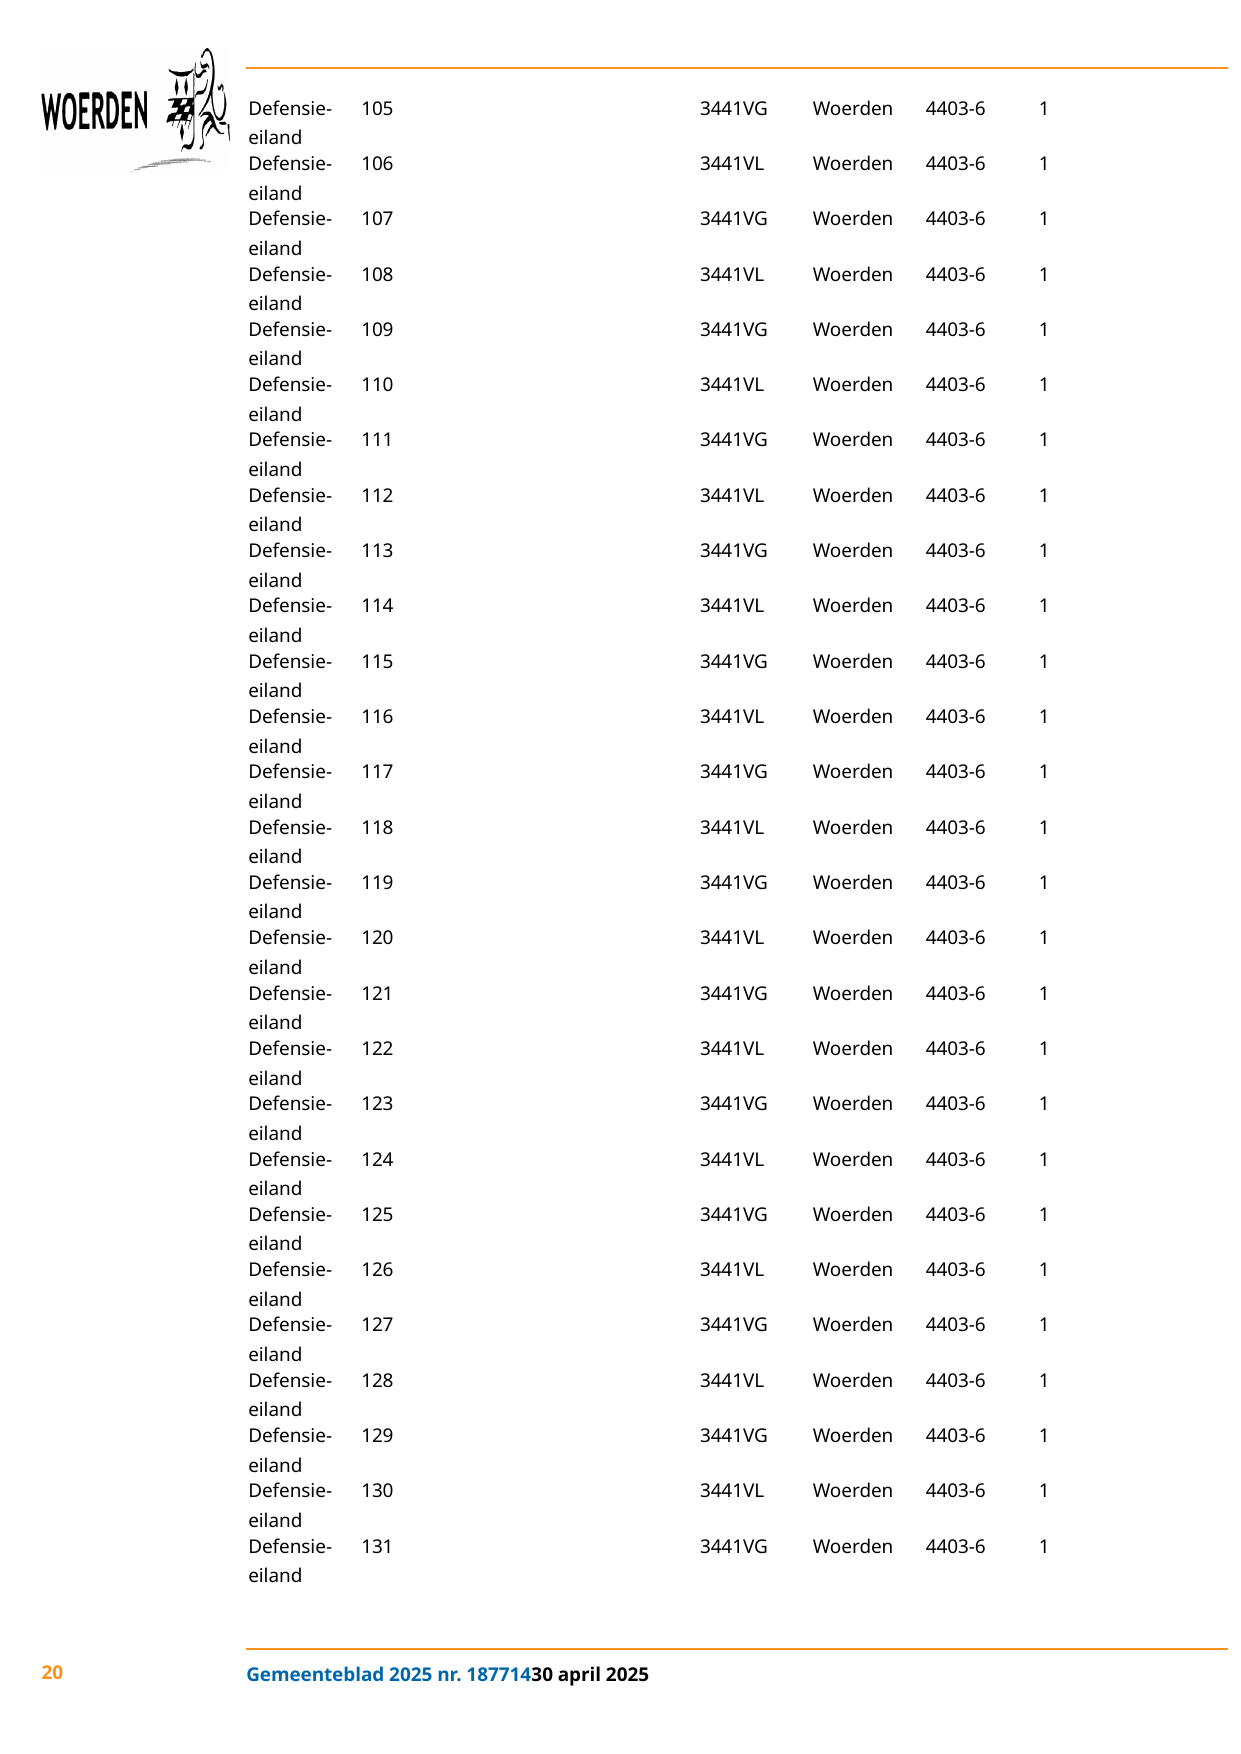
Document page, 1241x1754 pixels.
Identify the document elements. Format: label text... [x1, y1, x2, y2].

table_cell [474, 1422, 587, 1478]
table_cell 4403-6 [926, 482, 1038, 537]
table_cell Woerden [813, 150, 926, 205]
table_cell 3441VG [700, 427, 813, 482]
table_cell 1 [1039, 1478, 1152, 1533]
table_cell Defensie-eiland [248, 205, 361, 261]
table_cell [587, 1035, 700, 1090]
table_cell 1 [1039, 427, 1152, 482]
table_cell [474, 814, 587, 869]
table_cell Defensie-eiland [248, 869, 361, 924]
table_cell 3441VG [700, 1533, 813, 1588]
table_cell 4403-6 [926, 427, 1038, 482]
table_cell Woerden [813, 1256, 926, 1312]
table_cell Woerden [813, 759, 926, 814]
table_cell Defensie-eiland [248, 1090, 361, 1146]
table_cell 3441VG [700, 1201, 813, 1256]
table_cell Woerden [813, 1146, 926, 1201]
table_cell 113 [361, 537, 474, 593]
table_cell [474, 150, 587, 205]
table_cell [474, 427, 587, 482]
table_cell 3441VL [700, 1367, 813, 1422]
table_cell 106 [361, 150, 474, 205]
table_cell Woerden [813, 1090, 926, 1146]
table_cell [474, 537, 587, 593]
table_cell Woerden [813, 1367, 926, 1422]
table_cell [587, 537, 700, 593]
table_cell Woerden [813, 482, 926, 537]
table_cell 124 [361, 1146, 474, 1201]
table_cell 116 [361, 703, 474, 758]
table_cell 4403-6 [926, 1090, 1038, 1146]
table_cell [587, 1146, 700, 1201]
table_cell [587, 316, 700, 371]
table_cell Woerden [813, 316, 926, 371]
table_cell [474, 316, 587, 371]
table_cell 111 [361, 427, 474, 482]
table_cell 4403-6 [926, 150, 1038, 205]
table_cell [474, 980, 587, 1035]
table_cell 4403-6 [926, 95, 1038, 150]
table_cell 108 [361, 261, 474, 316]
table_cell [587, 261, 700, 316]
table_cell Defensie-eiland [248, 1422, 361, 1478]
table_cell 122 [361, 1035, 474, 1090]
table_cell [587, 1312, 700, 1367]
table_cell [587, 648, 700, 703]
table_cell [474, 1256, 587, 1312]
table_cell 129 [361, 1422, 474, 1478]
table_cell Defensie-eiland [248, 1201, 361, 1256]
table_cell 128 [361, 1367, 474, 1422]
table_cell 119 [361, 869, 474, 924]
table_cell 130 [361, 1478, 474, 1533]
table_cell 4403-6 [926, 261, 1038, 316]
table_cell Woerden [813, 261, 926, 316]
table_cell Woerden [813, 427, 926, 482]
table_cell 4403-6 [926, 1146, 1038, 1201]
table_cell 3441VL [700, 482, 813, 537]
table_cell 3441VL [700, 1478, 813, 1533]
table_cell [587, 482, 700, 537]
table_cell Defensie-eiland [248, 261, 361, 316]
table_cell 4403-6 [926, 648, 1038, 703]
table_cell [474, 703, 587, 758]
table_cell Defensie-eiland [248, 814, 361, 869]
table_cell 1 [1039, 261, 1152, 316]
table_cell Woerden [813, 980, 926, 1035]
table_cell 123 [361, 1090, 474, 1146]
table_cell 4403-6 [926, 205, 1038, 261]
table_cell Defensie-eiland [248, 593, 361, 648]
table_cell 3441VG [700, 95, 813, 150]
table_cell 3441VG [700, 869, 813, 924]
table_cell 4403-6 [926, 869, 1038, 924]
table_cell [474, 648, 587, 703]
table_cell 4403-6 [926, 593, 1038, 648]
table_cell 4403-6 [926, 980, 1038, 1035]
table_cell Woerden [813, 869, 926, 924]
table_cell 3441VL [700, 261, 813, 316]
table_cell 3441VL [700, 1035, 813, 1090]
table_cell Defensie-eiland [248, 427, 361, 482]
table_cell Woerden [813, 1035, 926, 1090]
table_cell 4403-6 [926, 1201, 1038, 1256]
table_cell Defensie-eiland [248, 1146, 361, 1201]
table_cell Woerden [813, 593, 926, 648]
table_cell 126 [361, 1256, 474, 1312]
table_cell Defensie-eiland [248, 980, 361, 1035]
table_cell 4403-6 [926, 371, 1038, 427]
table_cell 121 [361, 980, 474, 1035]
table_cell 3441VG [700, 1312, 813, 1367]
table_cell Woerden [813, 537, 926, 593]
table_cell [587, 925, 700, 980]
table_cell 1 [1039, 205, 1152, 261]
table_cell [474, 205, 587, 261]
table_cell [587, 1090, 700, 1146]
table_cell Defensie-eiland [248, 703, 361, 758]
table_cell [587, 869, 700, 924]
table_cell 114 [361, 593, 474, 648]
table_cell 118 [361, 814, 474, 869]
table_cell 1 [1039, 316, 1152, 371]
table_cell 3441VG [700, 316, 813, 371]
table_cell Woerden [813, 648, 926, 703]
table_cell Woerden [813, 1312, 926, 1367]
table_cell 1 [1039, 1422, 1152, 1478]
table_cell 1 [1039, 814, 1152, 869]
table_cell 4403-6 [926, 1533, 1038, 1588]
table_cell 3441VG [700, 205, 813, 261]
table_cell 3441VL [700, 814, 813, 869]
table_cell 3441VG [700, 1422, 813, 1478]
table_cell [474, 1367, 587, 1422]
table_cell [474, 593, 587, 648]
table_cell [587, 703, 700, 758]
table_cell Woerden [813, 371, 926, 427]
table_cell Defensie-eiland [248, 316, 361, 371]
table_cell 4403-6 [926, 925, 1038, 980]
table_cell [474, 1146, 587, 1201]
table_cell 105 [361, 95, 474, 150]
table_cell 109 [361, 316, 474, 371]
table_cell 1 [1039, 1312, 1152, 1367]
table_cell 4403-6 [926, 1422, 1038, 1478]
table_cell 3441VG [700, 759, 813, 814]
table_cell 125 [361, 1201, 474, 1256]
table_cell [587, 371, 700, 427]
table_cell [587, 1533, 700, 1588]
table_cell [474, 1035, 587, 1090]
table_cell Defensie-eiland [248, 1312, 361, 1367]
table_cell Defensie-eiland [248, 925, 361, 980]
table_cell Defensie-eiland [248, 1478, 361, 1533]
table_cell Woerden [813, 205, 926, 261]
table_cell 4403-6 [926, 537, 1038, 593]
table_cell 4403-6 [926, 759, 1038, 814]
table_cell 1 [1039, 1533, 1152, 1588]
table_cell Woerden [813, 1533, 926, 1588]
table_cell 1 [1039, 925, 1152, 980]
table_cell 115 [361, 648, 474, 703]
table_cell 3441VL [700, 150, 813, 205]
table_cell 3441VG [700, 537, 813, 593]
table_cell [587, 1201, 700, 1256]
table_cell 1 [1039, 1256, 1152, 1312]
table_cell 3441VL [700, 925, 813, 980]
table_cell [474, 371, 587, 427]
table_cell [474, 925, 587, 980]
table_cell [587, 593, 700, 648]
table_cell 3441VL [700, 1146, 813, 1201]
table_cell 4403-6 [926, 1312, 1038, 1367]
table_cell 120 [361, 925, 474, 980]
table_cell [587, 980, 700, 1035]
table_cell 1 [1039, 1035, 1152, 1090]
table_cell [474, 482, 587, 537]
table_cell 3441VL [700, 703, 813, 758]
table_cell Woerden [813, 814, 926, 869]
table_cell 3441VL [700, 593, 813, 648]
table_cell 117 [361, 759, 474, 814]
table_cell 3441VG [700, 980, 813, 1035]
table_cell Defensie-eiland [248, 1035, 361, 1090]
table_cell 4403-6 [926, 1367, 1038, 1422]
table_cell Defensie-eiland [248, 371, 361, 427]
table_cell Defensie-eiland [248, 648, 361, 703]
table_cell 4403-6 [926, 1256, 1038, 1312]
table_cell [474, 1312, 587, 1367]
table_cell Defensie-eiland [248, 1533, 361, 1588]
table_cell [587, 205, 700, 261]
table_cell [587, 427, 700, 482]
table_cell 3441VL [700, 371, 813, 427]
table_cell [587, 1367, 700, 1422]
table_cell Woerden [813, 1478, 926, 1533]
table_cell Woerden [813, 1201, 926, 1256]
table_cell [474, 95, 587, 150]
table_cell [474, 869, 587, 924]
table_cell Woerden [813, 703, 926, 758]
table_cell [587, 95, 700, 150]
table_cell 4403-6 [926, 1035, 1038, 1090]
table_cell [474, 1478, 587, 1533]
table_cell 1 [1039, 703, 1152, 758]
table_cell 1 [1039, 537, 1152, 593]
table_cell Woerden [813, 925, 926, 980]
table_cell 1 [1039, 1367, 1152, 1422]
table_cell [587, 1256, 700, 1312]
table_cell 1 [1039, 1090, 1152, 1146]
table_cell 110 [361, 371, 474, 427]
table_cell 1 [1039, 150, 1152, 205]
table_cell 4403-6 [926, 814, 1038, 869]
table_cell 1 [1039, 648, 1152, 703]
table_cell Defensie-eiland [248, 759, 361, 814]
table_cell Defensie-eiland [248, 1367, 361, 1422]
table_cell [474, 1090, 587, 1146]
table_cell 3441VG [700, 1090, 813, 1146]
table_cell Woerden [813, 95, 926, 150]
table_cell 1 [1039, 95, 1152, 150]
table_cell 1 [1039, 980, 1152, 1035]
table_cell [474, 1201, 587, 1256]
table_cell 107 [361, 205, 474, 261]
table_cell 1 [1039, 1146, 1152, 1201]
table_cell [587, 1478, 700, 1533]
table_cell [587, 759, 700, 814]
table_cell 1 [1039, 759, 1152, 814]
table_cell [587, 814, 700, 869]
table_cell 4403-6 [926, 1478, 1038, 1533]
table_cell Defensie-eiland [248, 537, 361, 593]
table_cell Defensie-eiland [248, 150, 361, 205]
table_cell [587, 150, 700, 205]
table_cell 1 [1039, 869, 1152, 924]
table_cell 1 [1039, 371, 1152, 427]
table_cell 1 [1039, 482, 1152, 537]
table_cell 131 [361, 1533, 474, 1588]
table_cell [474, 1533, 587, 1588]
table_cell 4403-6 [926, 316, 1038, 371]
table_cell [474, 261, 587, 316]
table_cell 1 [1039, 1201, 1152, 1256]
table_cell 1 [1039, 593, 1152, 648]
table_cell 4403-6 [926, 703, 1038, 758]
table_cell Defensie-eiland [248, 1256, 361, 1312]
table_cell Woerden [813, 1422, 926, 1478]
table_cell Defensie-eiland [248, 482, 361, 537]
table_cell [474, 759, 587, 814]
table_cell 3441VG [700, 648, 813, 703]
table_cell [587, 1422, 700, 1478]
table_cell 112 [361, 482, 474, 537]
table_cell Defensie-eiland [248, 95, 361, 150]
table_cell 3441VL [700, 1256, 813, 1312]
table_cell 127 [361, 1312, 474, 1367]
picture [41, 47, 231, 172]
